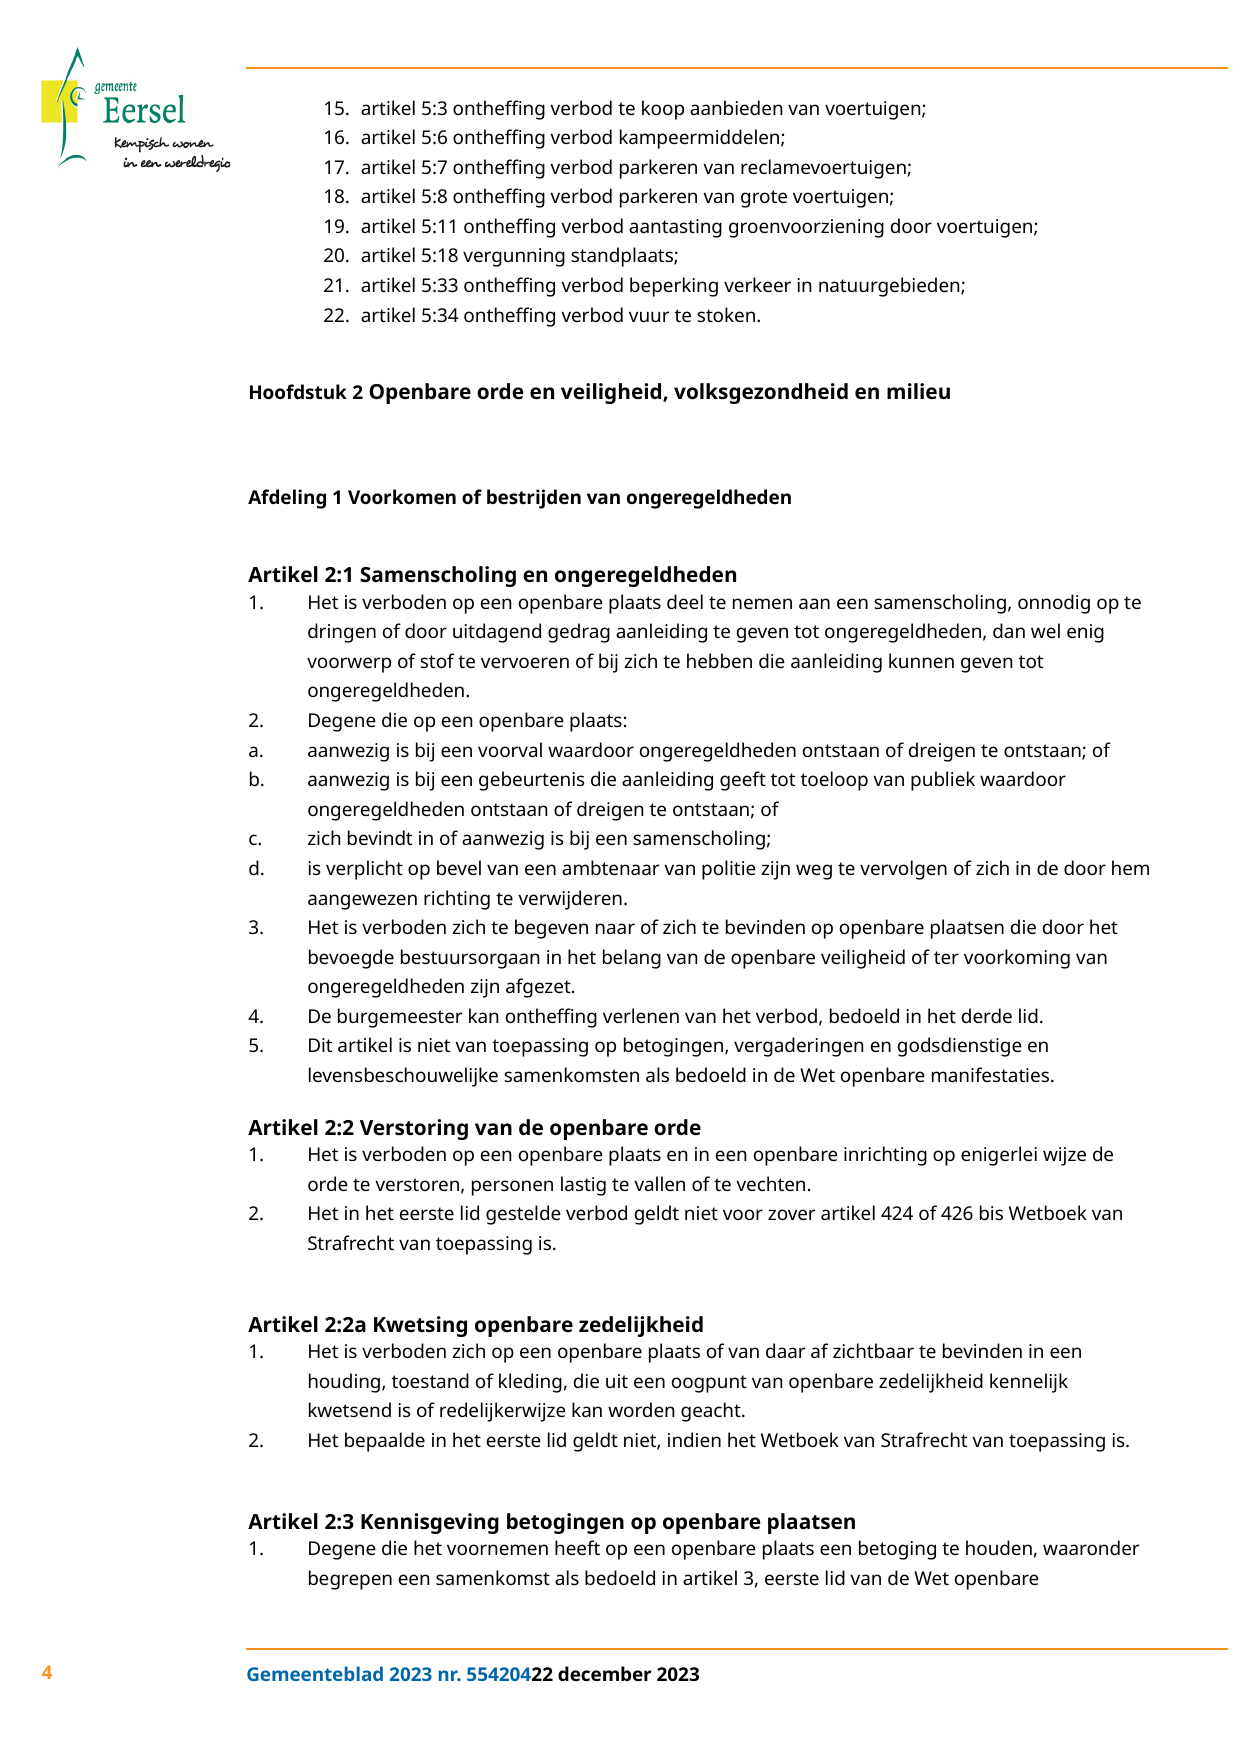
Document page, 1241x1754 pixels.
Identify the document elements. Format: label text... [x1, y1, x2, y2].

list zich bevindt in of aanwezig is bij een samenscholing; [248, 826, 1152, 851]
list artikel 5:18 vergunning standplaats; [323, 243, 1152, 268]
text Hoofdstuk 2 Openbare orde en veiligheid, volksgezondheid en milieu [248, 377, 1152, 406]
list artikel 5:34 ontheffing verbod vuur te stoken. [323, 302, 1152, 328]
list artikel 5:33 ontheffing verbod beperking verkeer in natuurgebieden; [323, 272, 1152, 298]
text Artikel 2:1 Samenscholing en ongeregeldheden [248, 561, 1152, 589]
list Het is verboden zich te begeven naar of zich te bevinden op openbare plaatsen die door het bevoegde bestuursorgaan in het belang van de openbare veiligheid of ter voorkoming van ongeregeldheden zijn afgezet. [248, 914, 1152, 999]
list De burgemeester kan ontheffing verlenen van het verbod, bedoeld in het derde lid. [248, 1003, 1152, 1029]
list aanwezig is bij een voorval waardoor ongeregeldheden ontstaan of dreigen te ontstaan; of [248, 737, 1152, 763]
text Artikel 2:3 Kennisgeving betogingen op openbare plaatsen [248, 1507, 1152, 1536]
list Degene die het voornemen heeft op een openbare plaats een betoging te houden, waaronder begrepen een samenkomst als bedoeld in artikel 3, eerste lid van de Wet openbare [248, 1536, 1152, 1591]
list aanwezig is bij een gebeurtenis die aanleiding geeft tot toeloop van publiek waardoor ongeregeldheden ontstaan of dreigen te ontstaan; of [248, 766, 1152, 822]
list Het in het eerste lid gestelde verbod geldt niet voor zover artikel 424 of 426 bis Wetboek van Strafrecht van toepassing is. [248, 1200, 1152, 1256]
list artikel 5:11 ontheffing verbod aantasting groenvoorziening door voertuigen; [323, 213, 1152, 239]
picture [41, 47, 231, 172]
text Artikel 2:2 Verstoring van de openbare orde [248, 1113, 1152, 1141]
list is verplicht op bevel van een ambtenaar van politie zijn weg te vervolgen of zich in de door hem aangewezen richting te verwijderen. [248, 855, 1152, 911]
text Afdeling 1 Voorkomen of bestrijden van ongeregeldheden [248, 484, 1152, 510]
text Artikel 2:2a Kwetsing openbare zedelijkheid [248, 1310, 1152, 1338]
list Het bepaalde in het eerste lid geldt niet, indien het Wetboek van Strafrecht van toepassing is. [248, 1427, 1152, 1453]
list Het is verboden op een openbare plaats deel te nemen aan een samenscholing, onnodig op te dringen of door uitdagend gedrag aanleiding te geven tot ongeregeldheden, dan wel enig voorwerp of stof te vervoeren of bij zich te hebben die aanleiding kunnen geven tot ongeregeldheden. [248, 589, 1152, 703]
list artikel 5:3 ontheffing verbod te koop aanbieden van voertuigen; [323, 95, 1152, 121]
list artikel 5:8 ontheffing verbod parkeren van grote voertuigen; [323, 183, 1152, 209]
list Het is verboden zich op een openbare plaats of van daar af zichtbaar te bevinden in een houding, toestand of kleding, die uit een oogpunt van openbare zedelijkheid kennelijk kwetsend is of redelijkerwijze kan worden geacht. [248, 1338, 1152, 1423]
list Het is verboden op een openbare plaats en in een openbare inrichting op enigerlei wijze de orde te verstoren, personen lastig te vallen of te vechten. [248, 1141, 1152, 1196]
list artikel 5:6 ontheffing verbod kampeermiddelen; [323, 124, 1152, 150]
list Degene die op een openbare plaats: [248, 707, 1152, 733]
list Dit artikel is niet van toepassing op betogingen, vergaderingen en godsdienstige en levensbeschouwelijke samenkomsten als bedoeld in de Wet openbare manifestaties. [248, 1033, 1152, 1088]
list artikel 5:7 ontheffing verbod parkeren van reclamevoertuigen; [323, 154, 1152, 180]
